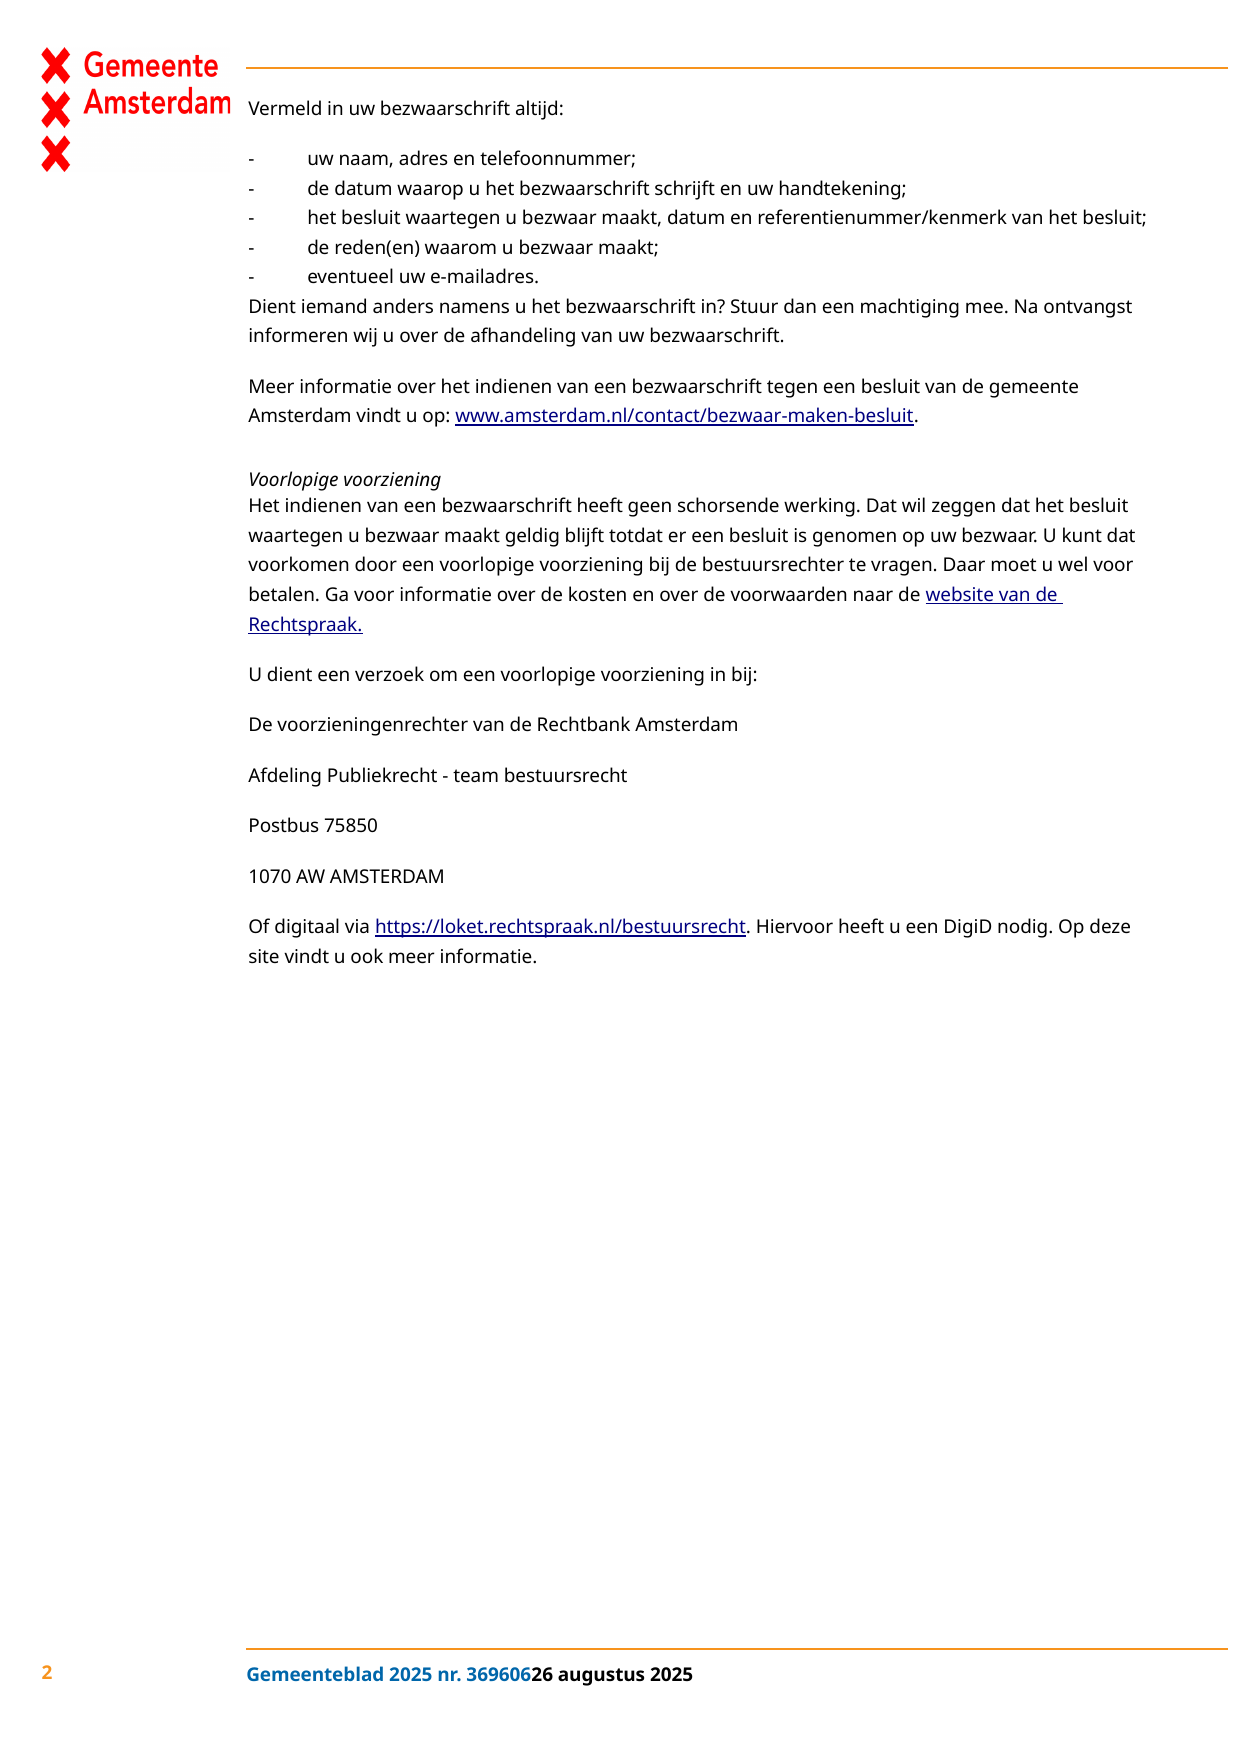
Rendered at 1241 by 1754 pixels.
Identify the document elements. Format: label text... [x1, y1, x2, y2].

text De voorzieningenrechter van de Rechtbank Amsterdam [248, 712, 1152, 737]
text Of digitaal via https://loket.rechtspraak.nl/bestuursrecht. Hiervoor heeft u een DigiD nodig. Op deze site vindt u ook meer informatie. [248, 913, 1152, 968]
text Vermeld in uw bezwaarschrift altijd: [248, 95, 1152, 121]
text U dient een verzoek om een voorlopige voorziening in bij: [248, 661, 1152, 687]
text Dient iemand anders namens u het bezwaarschrift in? Stuur dan een machtiging mee. Na ontvangst informeren wij u over de afhandeling van uw bezwaarschrift. [248, 293, 1152, 348]
text Meer informatie over het indienen van een bezwaarschrift tegen een besluit van de gemeente Amsterdam vindt u op: www.amsterdam.nl/contact/bezwaar-maken-besluit. [248, 373, 1152, 428]
list de datum waarop u het bezwaarschrift schrijft en uw handtekening; [248, 175, 1152, 201]
text Voorlopige voorziening [248, 467, 1152, 492]
list eventueel uw e-mailadres. [248, 263, 1152, 289]
picture [41, 47, 231, 172]
list uw naam, adres en telefoonnummer; [248, 145, 1152, 171]
text 1070 AW AMSTERDAM [248, 863, 1152, 888]
text Postbus 75850 [248, 812, 1152, 838]
list het besluit waartegen u bezwaar maakt, datum en referentienummer/kenmerk van het besluit; [248, 204, 1152, 230]
text Het indienen van een bezwaarschrift heeft geen schorsende werking. Dat wil zeggen dat het besluit waartegen u bezwaar maakt geldig blijft totdat er een besluit is genomen op uw bezwaar. U kunt dat voorkomen door een voorlopige voorziening bij de bestuursrechter te vragen. Daar moet u wel voor betalen. Ga voor informatie over de kosten en over de voorwaarden naar de website van de Rechtspraak. [248, 492, 1152, 636]
text Afdeling Publiekrecht - team bestuursrecht [248, 762, 1152, 788]
list de reden(en) waarom u bezwaar maakt; [248, 234, 1152, 260]
